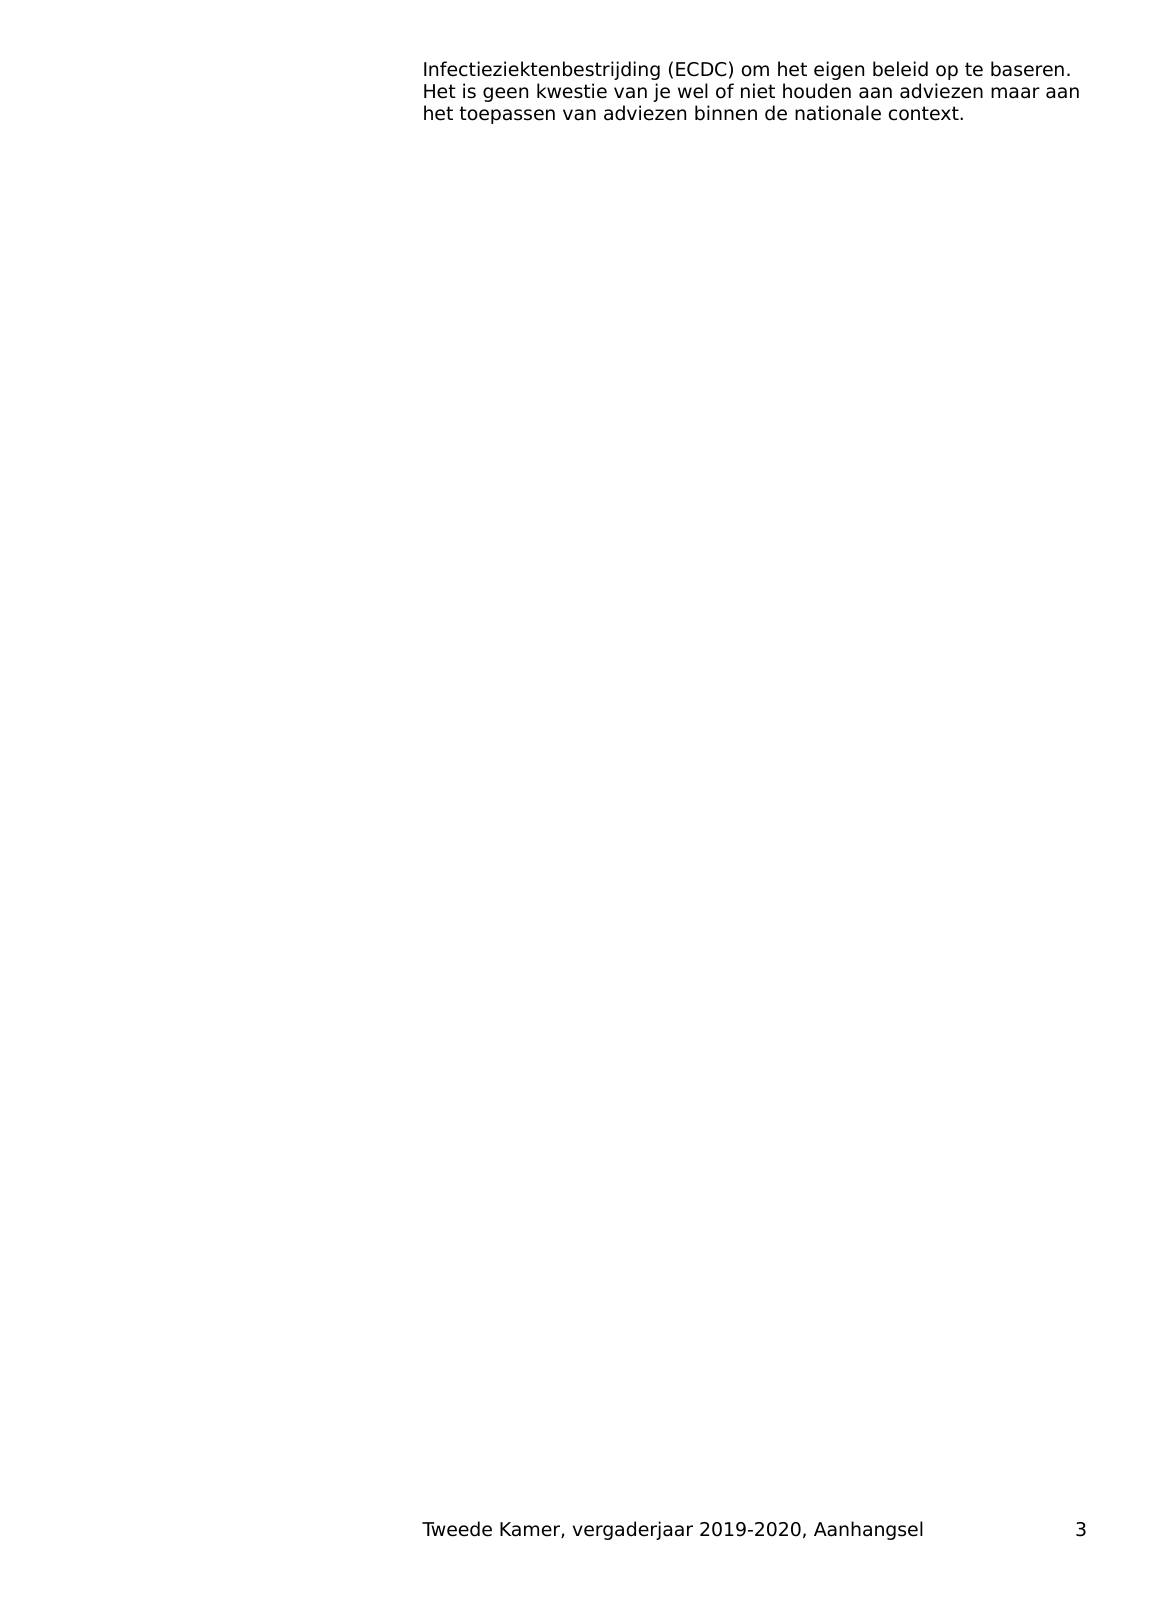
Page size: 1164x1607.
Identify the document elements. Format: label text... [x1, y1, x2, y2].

text Infectieziektenbestrijding (ECDC) om het eigen beleid op te baseren. Het is geen kwestie van je wel of niet houden aan adviezen maar aan het toepassen van adviezen binnen de nationale context. [422, 59, 1087, 125]
